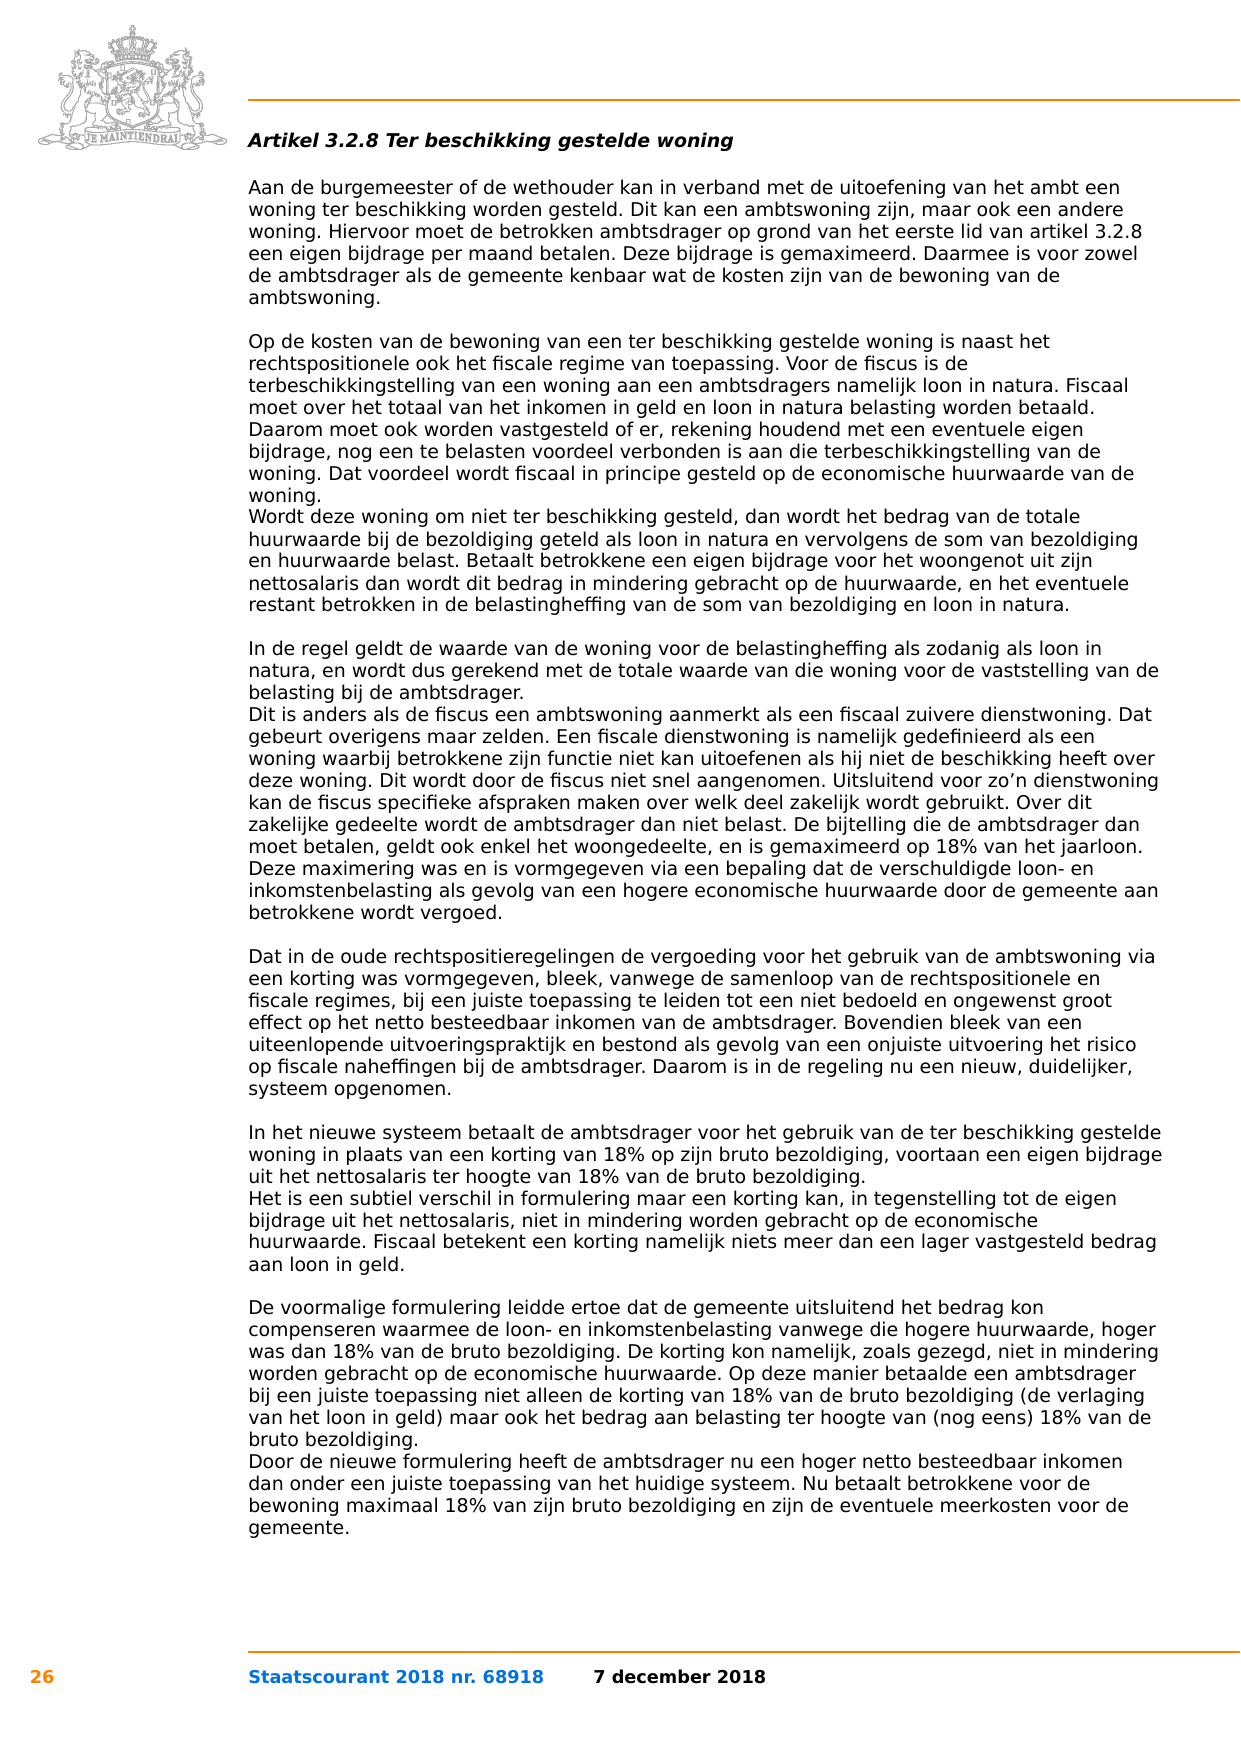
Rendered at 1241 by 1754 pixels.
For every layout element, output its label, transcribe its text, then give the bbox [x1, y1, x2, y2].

text In het nieuwe systeem betaalt de ambtsdrager voor het gebruik van de ter beschikking gestelde woning in plaats van een korting van 18% op zijn bruto bezoldiging, voortaan een eigen bijdrage uit het nettosalaris ter hoogte van 18% van de bruto bezoldiging. [248, 1122, 1163, 1187]
text Het is een subtiel verschil in formulering maar een korting kan, in tegenstelling tot de eigen bijdrage uit het nettosalaris, niet in mindering worden gebracht op de economische huurwaarde. Fiscaal betekent een korting namelijk niets meer dan een lager vastgesteld bedrag aan loon in geld. [248, 1187, 1163, 1275]
text Wordt deze woning om niet ter beschikking gesteld, dan wordt het bedrag van de totale huurwaarde bij de bezoldiging geteld als loon in natura en vervolgens de som van bezoldiging en huurwaarde belast. Betaalt betrokkene een eigen bijdrage voor het woongenot uit zijn nettosalaris dan wordt dit bedrag in mindering gebracht op de huurwaarde, en het eventuele restant betrokken in de belastingheffing van de som van bezoldiging en loon in natura. [248, 506, 1163, 616]
subtitle Artikel 3.2.8 Ter beschikking gestelde woning [248, 130, 1163, 152]
text De voormalige formulering leidde ertoe dat de gemeente uitsluitend het bedrag kon compenseren waarmee de loon- en inkomstenbelasting vanwege die hogere huurwaarde, hoger was dan 18% van de bruto bezoldiging. De korting kon namelijk, zoals gezegd, niet in mindering worden gebracht op de economische huurwaarde. Op deze manier betaalde een ambtsdrager bij een juiste toepassing niet alleen de korting van 18% van de bruto bezoldiging (de verlaging van het loon in geld) maar ook het bedrag aan belasting ter hoogte van (nog eens) 18% van de bruto bezoldiging. [248, 1297, 1163, 1451]
text In de regel geldt de waarde van de woning voor de belastingheffing als zodanig als loon in natura, en wordt dus gerekend met de totale waarde van die woning voor de vaststelling van de belasting bij de ambtsdrager. [248, 638, 1163, 704]
text Deze maximering was en is vormgegeven via een bepaling dat de verschuldigde loon- en inkomstenbelasting als gevolg van een hogere economische huurwaarde door de gemeente aan betrokkene wordt vergoed. [248, 858, 1163, 924]
text Dat in de oude rechtspositieregelingen de vergoeding voor het gebruik van de ambtswoning via een korting was vormgegeven, bleek, vanwege de samenloop van de rechtspositionele en fiscale regimes, bij een juiste toepassing te leiden tot een niet bedoeld en ongewenst groot effect op het netto besteedbaar inkomen van de ambtsdrager. Bovendien bleek van een uiteenlopende uitvoeringspraktijk en bestond als gevolg van een onjuiste uitvoering het risico op fiscale naheffingen bij de ambtsdrager. Daarom is in de regeling nu een nieuw, duidelijker, systeem opgenomen. [248, 946, 1163, 1100]
text Aan de burgemeester of de wethouder kan in verband met de uitoefening van het ambt een woning ter beschikking worden gesteld. Dit kan een ambtswoning zijn, maar ook een andere woning. Hiervoor moet de betrokken ambtsdrager op grond van het eerste lid van artikel 3.2.8 een eigen bijdrage per maand betalen. Deze bijdrage is gemaximeerd. Daarmee is voor zowel de ambtsdrager als de gemeente kenbaar wat de kosten zijn van de bewoning van de ambtswoning. [248, 177, 1163, 309]
text Dit is anders als de fiscus een ambtswoning aanmerkt als een fiscaal zuivere dienstwoning. Dat gebeurt overigens maar zelden. Een fiscale dienstwoning is namelijk gedefinieerd als een woning waarbij betrokkene zijn functie niet kan uitoefenen als hij niet de beschikking heeft over deze woning. Dit wordt door de fiscus niet snel aangenomen. Uitsluitend voor zo’n dienstwoning kan de fiscus specifieke afspraken maken over welk deel zakelijk wordt gebruikt. Over dit zakelijke gedeelte wordt de ambtsdrager dan niet belast. De bijtelling die de ambtsdrager dan moet betalen, geldt ook enkel het woongedeelte, en is gemaximeerd op 18% van het jaarloon. [248, 704, 1163, 858]
picture [38, 25, 227, 150]
text Op de kosten van de bewoning van een ter beschikking gestelde woning is naast het rechtspositionele ook het fiscale regime van toepassing. Voor de fiscus is de terbeschikkingstelling van een woning aan een ambtsdragers namelijk loon in natura. Fiscaal moet over het totaal van het inkomen in geld en loon in natura belasting worden betaald. Daarom moet ook worden vastgesteld of er, rekening houdend met een eventuele eigen bijdrage, nog een te belasten voordeel verbonden is aan die terbeschikkingstelling van de woning. Dat voordeel wordt fiscaal in principe gesteld op de economische huurwaarde van de woning. [248, 331, 1163, 506]
text Door de nieuwe formulering heeft de ambtsdrager nu een hoger netto besteedbaar inkomen dan onder een juiste toepassing van het huidige systeem. Nu betaalt betrokkene voor de bewoning maximaal 18% van zijn bruto bezoldiging en zijn de eventuele meerkosten voor de gemeente. [248, 1451, 1163, 1539]
